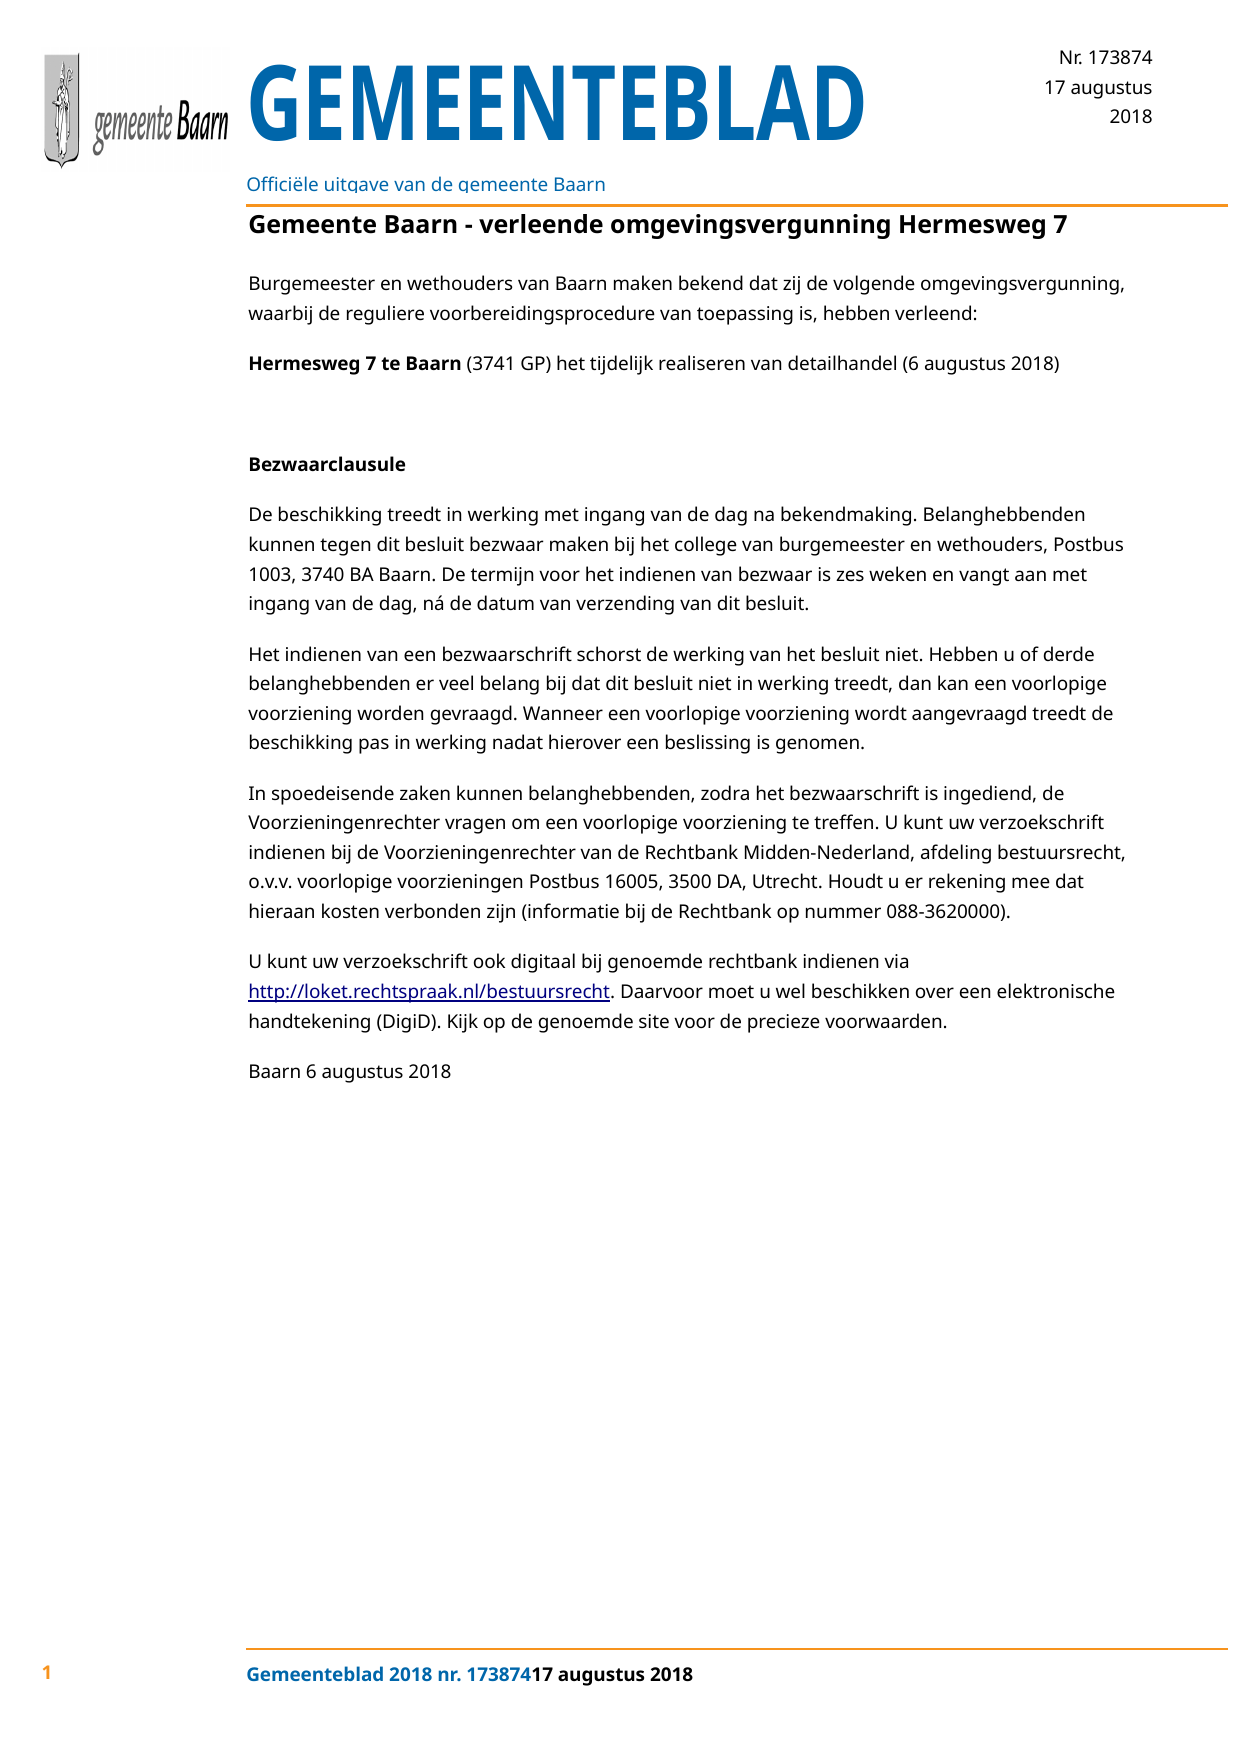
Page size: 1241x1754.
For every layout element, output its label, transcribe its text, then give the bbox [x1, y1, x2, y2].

text U kunt uw verzoekschrift ook digitaal bij genoemde rechtbank indienen via http://loket.rechtspraak.nl/bestuursrecht. Daarvoor moet u wel beschikken over een elektronische handtekening (DigiD). Kijk op de genoemde site voor de precieze voorwaarden. [248, 949, 1152, 1033]
text Bezwaarclausule [248, 451, 1152, 477]
text Baarn 6 augustus 2018 [248, 1058, 1152, 1084]
text Het indienen van een bezwaarschrift schorst de werking van het besluit niet. Hebben u of derde belanghebbenden er veel belang bij dat dit besluit niet in werking treedt, dan kan een voorlopige voorziening worden gevraagd. Wanneer een voorlopige voorziening wordt aangevraagd treedt de beschikking pas in werking nadat hierover een beslissing is genomen. [248, 641, 1152, 755]
text Gemeente Baarn - verleende omgevingsvergunning Hermesweg 7 [248, 207, 1152, 241]
text Hermesweg 7 te Baarn (3741 GP) het tijdelijk realiseren van detailhandel (6 augustus 2018) [248, 350, 1152, 376]
text Burgemeester en wethouders van Baarn maken bekend dat zij de volgende omgevingsvergunning, waarbij de reguliere voorbereidingsprocedure van toepassing is, hebben verleend: [248, 270, 1152, 326]
text In spoedeisende zaken kunnen belanghebbenden, zodra het bezwaarschrift is ingediend, de Voorzieningenrechter vragen om een voorlopige voorziening te treffen. U kunt uw verzoekschrift indienen bij de Voorzieningenrechter van de Rechtbank Midden-Nederland, afdeling bestuursrecht, o.v.v. voorlopige voorzieningen Postbus 16005, 3500 DA, Utrecht. Houdt u er rekening mee dat hieraan kosten verbonden zijn (informatie bij de Rechtbank op nummer 088-3620000). [248, 780, 1152, 924]
picture [41, 47, 231, 172]
text De beschikking treedt in werking met ingang van de dag na bekendmaking. Belanghebbenden kunnen tegen dit besluit bezwaar maken bij het college van burgemeester en wethouders, Postbus 1003, 3740 BA Baarn. De termijn voor het indienen van bezwaar is zes weken en vangt aan met ingang van de dag, ná de datum van verzending van dit besluit. [248, 502, 1152, 616]
